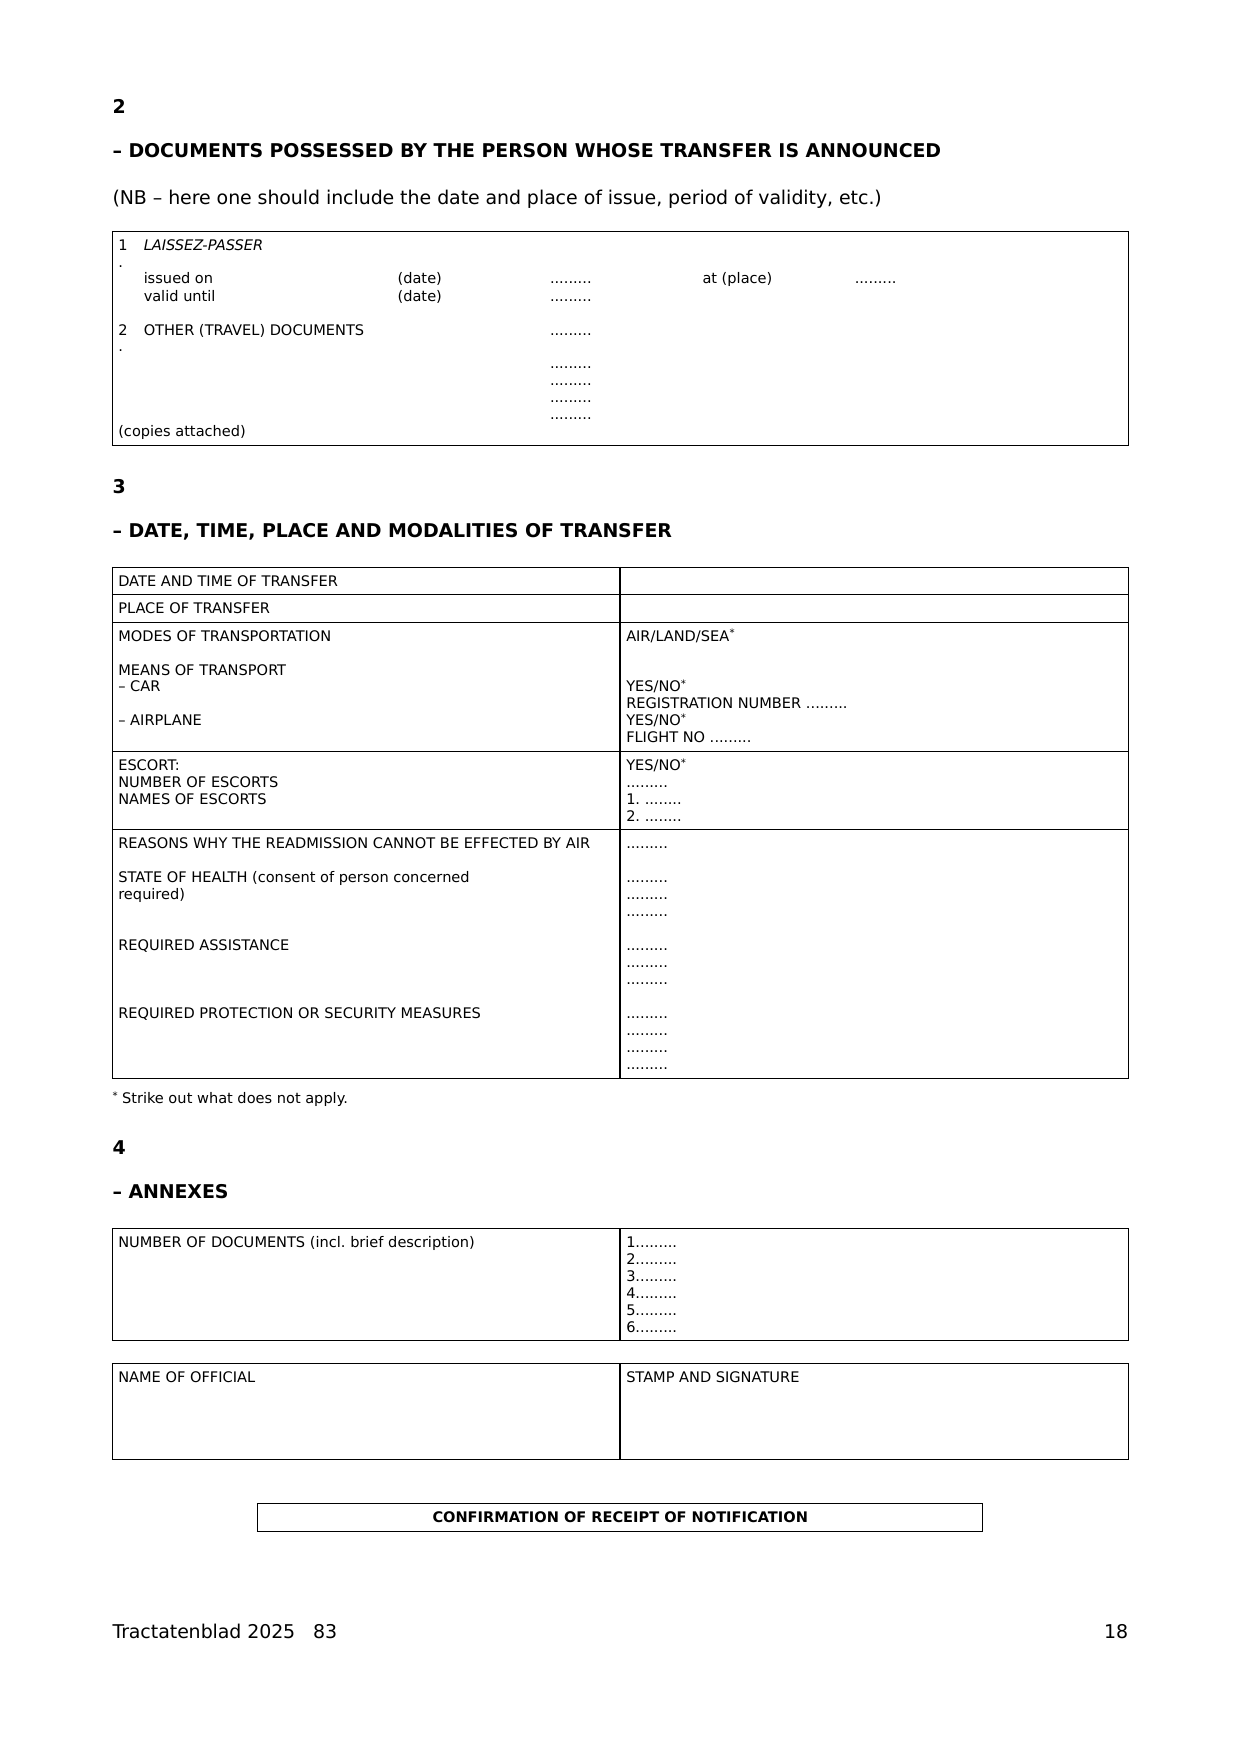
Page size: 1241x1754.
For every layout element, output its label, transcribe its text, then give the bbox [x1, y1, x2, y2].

table_cell [391, 406, 544, 423]
table_cell [696, 389, 848, 406]
table_cell [621, 595, 1128, 622]
table_cell 5......... [621, 1302, 1128, 1319]
table_cell ......... [544, 321, 696, 355]
table_cell [849, 355, 1128, 372]
table_cell [113, 1386, 619, 1403]
table_cell NAMES OF ESCORTS [113, 791, 619, 808]
table_cell [113, 1039, 619, 1056]
table_cell [113, 808, 619, 829]
table_cell AIR/LAND/SEA* [621, 623, 1128, 644]
table_cell YES/NO* [621, 678, 1128, 695]
table_header STAMP AND SIGNATURE [621, 1364, 1128, 1386]
table_header 1. [113, 232, 137, 270]
table_cell [138, 406, 391, 423]
table_cell [696, 321, 848, 355]
table_cell ......... [621, 1056, 1128, 1077]
table_cell [621, 920, 1128, 937]
table_header 1......... [621, 1229, 1128, 1251]
table_header [112, 1482, 257, 1503]
table_cell [696, 406, 848, 423]
table_cell [849, 389, 1128, 406]
table_cell [696, 423, 848, 445]
table_cell ......... [621, 774, 1128, 791]
table_cell [138, 372, 391, 389]
subtitle 2 – DOCUMENTS POSSESSED BY THE PERSON WHOSE TRANSFER IS ANNOUNCED [112, 96, 1128, 162]
table_cell FLIGHT NO ......... [621, 729, 1128, 751]
table_cell [113, 355, 137, 372]
subtitle 3 – DATE, TIME, PLACE AND MODALITIES OF TRANSFER [112, 476, 1128, 542]
table_cell ......... [621, 1022, 1128, 1039]
table_cell issued on [138, 270, 391, 287]
table_header [257, 1482, 983, 1503]
table_cell [621, 644, 1128, 661]
table_cell 2......... [621, 1251, 1128, 1268]
table_cell ......... [621, 1005, 1128, 1022]
table_cell [257, 1532, 983, 1553]
table_cell ......... [621, 869, 1128, 886]
table_cell [113, 1420, 619, 1437]
table_cell [696, 288, 848, 304]
table_cell [113, 954, 619, 971]
table_header [696, 232, 848, 270]
table_cell ......... [621, 937, 1128, 954]
table_cell 2. ........ [621, 808, 1128, 829]
subtitle 4 – ANNEXES [112, 1137, 1128, 1203]
table_cell PLACE OF TRANSFER [113, 595, 619, 622]
table_cell REQUIRED ASSISTANCE [113, 937, 619, 954]
table_cell ......... [849, 270, 1128, 287]
table_cell [621, 1437, 1128, 1459]
table_cell at (place) [696, 270, 848, 287]
table_cell 1. ........ [621, 791, 1128, 808]
table_cell ......... [544, 406, 696, 423]
table_cell (copies attached) [113, 423, 544, 445]
table_cell ......... [544, 389, 696, 406]
table_header DATE AND TIME OF TRANSFER [113, 568, 619, 594]
table_header NUMBER OF DOCUMENTS (incl. brief description) [113, 1229, 619, 1251]
table_cell [113, 1251, 619, 1268]
table_cell ......... [621, 971, 1128, 988]
table_cell [113, 644, 619, 661]
table_cell [391, 372, 544, 389]
table_cell [138, 355, 391, 372]
table_header [849, 232, 1128, 270]
table_cell [696, 304, 848, 321]
table_cell [113, 695, 619, 712]
table_cell [849, 406, 1128, 423]
table_cell [391, 304, 544, 321]
table_cell [113, 1285, 619, 1302]
table_cell required) [113, 886, 619, 903]
table_cell [113, 1437, 619, 1459]
table_cell ......... [621, 954, 1128, 971]
table_cell (date) [391, 288, 544, 304]
table_cell [113, 288, 137, 304]
table_cell MEANS OF TRANSPORT [113, 661, 619, 678]
table_cell [621, 1403, 1128, 1420]
table_cell ......... [544, 355, 696, 372]
table_header [391, 232, 544, 270]
table_cell ......... [544, 372, 696, 389]
table_cell [113, 988, 619, 1005]
table_cell [113, 852, 619, 869]
table_cell 2. [113, 321, 137, 355]
table_cell * Strike out what does not apply. [112, 1079, 1128, 1107]
table_cell REASONS WHY THE READMISSION CANNOT BE EFFECTED BY AIR [113, 830, 619, 852]
table_cell 4......... [621, 1285, 1128, 1302]
table_cell ......... [621, 886, 1128, 903]
table_cell REGISTRATION NUMBER ......... [621, 695, 1128, 712]
table_cell [849, 304, 1128, 321]
table_cell [138, 304, 391, 321]
table_cell ......... [544, 270, 696, 287]
table_header [983, 1482, 1128, 1503]
table_cell – AIRPLANE [113, 712, 619, 729]
table_cell STATE OF HEALTH (consent of person concerned [113, 869, 619, 886]
table_cell [696, 355, 848, 372]
table_cell [621, 988, 1128, 1005]
table_cell OTHER (TRAVEL) DOCUMENTS [138, 321, 544, 355]
table_cell [113, 1319, 619, 1340]
table_cell MODES OF TRANSPORTATION [113, 623, 619, 644]
table_cell ......... [621, 1039, 1128, 1056]
table_cell [621, 1386, 1128, 1403]
table_cell [113, 270, 137, 287]
table_cell YES/NO* [621, 752, 1128, 774]
table_header [544, 232, 696, 270]
text (NB – here one should include the date and place of issue, period of validity, etc.) [112, 187, 1128, 209]
table_cell [544, 423, 696, 445]
table_cell [983, 1531, 1128, 1553]
table_cell [138, 389, 391, 406]
table_cell YES/NO* [621, 712, 1128, 729]
table_cell [113, 903, 619, 920]
table_cell [849, 423, 1128, 445]
table_cell [113, 971, 619, 988]
table_cell [849, 372, 1128, 389]
table_cell [621, 661, 1128, 678]
table_cell NUMBER OF ESCORTS [113, 774, 619, 791]
table_cell ESCORT: [113, 752, 619, 774]
table_cell [113, 389, 137, 406]
table_cell [112, 1503, 257, 1531]
table_cell CONFIRMATION OF RECEIPT OF NOTIFICATION [258, 1504, 982, 1531]
table_cell [113, 920, 619, 937]
table_cell [544, 304, 696, 321]
table_header NAME OF OFFICIAL [113, 1364, 619, 1386]
table_cell 3......... [621, 1268, 1128, 1285]
table_cell ......... [621, 903, 1128, 920]
table_cell ......... [544, 288, 696, 304]
table_header [621, 568, 1128, 594]
table_cell [391, 389, 544, 406]
table_cell ......... [621, 830, 1128, 852]
table_cell [621, 852, 1128, 869]
table_cell valid until [138, 288, 391, 304]
table_cell [983, 1503, 1128, 1531]
table_cell [113, 1302, 619, 1319]
table_cell [113, 729, 619, 751]
table_header LAISSEZ-PASSER [138, 232, 391, 270]
table_cell [621, 1420, 1128, 1437]
table_cell [391, 355, 544, 372]
table_cell REQUIRED PROTECTION OR SECURITY MEASURES [113, 1005, 619, 1022]
table_cell [113, 372, 137, 389]
table_cell – CAR [113, 678, 619, 695]
table_cell (date) [391, 270, 544, 287]
table_cell 6......... [621, 1319, 1128, 1340]
table_cell [113, 1022, 619, 1039]
table_cell [112, 1531, 257, 1553]
table_cell [696, 372, 848, 389]
table_cell [113, 1056, 619, 1077]
table_cell [113, 304, 137, 321]
table_cell [849, 288, 1128, 304]
table_cell [849, 321, 1128, 355]
table_cell [113, 1268, 619, 1285]
table_cell [113, 406, 137, 423]
table_cell [113, 1403, 619, 1420]
